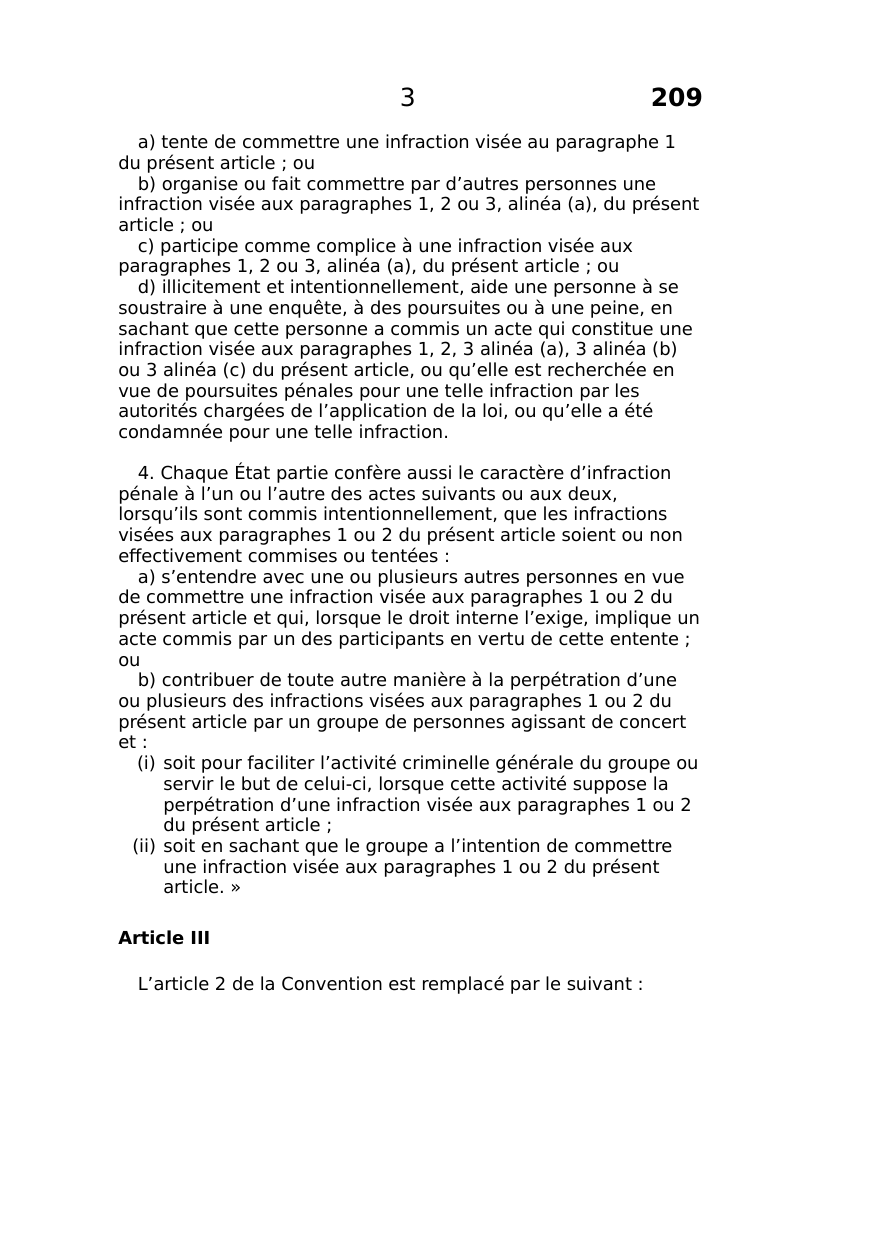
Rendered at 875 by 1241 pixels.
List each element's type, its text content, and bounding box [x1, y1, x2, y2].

text c) participe comme complice à une infraction visée aux paragraphes 1, 2 ou 3, alinéa (a), du présent article ; ou [118, 236, 703, 277]
text L’article 2 de la Convention est remplacé par le suivant : [118, 974, 703, 994]
text a) tente de commettre une infraction visée au paragraphe 1 du présent article ; ou [118, 132, 703, 173]
subtitle Article III [118, 928, 703, 949]
text (ii) soit en sachant que le groupe a l’intention de commettre une infraction visée aux paragraphes 1 ou 2 du présent article. » [118, 836, 703, 898]
text 4. Chaque État partie confère aussi le caractère d’infraction pénale à l’un ou l’autre des actes suivants ou aux deux, lorsqu’ils sont commis intentionnellement, que les infractions visées aux paragraphes 1 ou 2 du présent article soient ou non effectivement commises ou tentées : [118, 463, 703, 566]
text (i) soit pour faciliter l’activité criminelle générale du groupe ou servir le but de celui-ci, lorsque cette activité suppose la perpétration d’une infraction visée aux paragraphes 1 ou 2 du présent article ; [118, 753, 703, 836]
text b) organise ou fait commettre par d’autres personnes une infraction visée aux paragraphes 1, 2 ou 3, alinéa (a), du présent article ; ou [118, 173, 703, 236]
text b) contribuer de toute autre manière à la perpétration d’une ou plusieurs des infractions visées aux paragraphes 1 ou 2 du présent article par un groupe de personnes agissant de concert et : [118, 670, 703, 753]
text d) illicitement et intentionnellement, aide une personne à se soustraire à une enquête, à des poursuites ou à une peine, en sachant que cette personne a commis un acte qui constitue une infraction visée aux paragraphes 1, 2, 3 alinéa (a), 3 alinéa (b) ou 3 alinéa (c) du présent article, ou qu’elle est recherchée en vue de poursuites pénales pour une telle infraction par les autorités chargées de l’application de la loi, ou qu’elle a été condamnée pour une telle infraction. [118, 277, 703, 443]
text a) s’entendre avec une ou plusieurs autres personnes en vue de commettre une infraction visée aux paragraphes 1 ou 2 du présent article et qui, lorsque le droit interne l’exige, implique un acte commis par un des participants en vertu de cette entente ; ou [118, 566, 703, 670]
